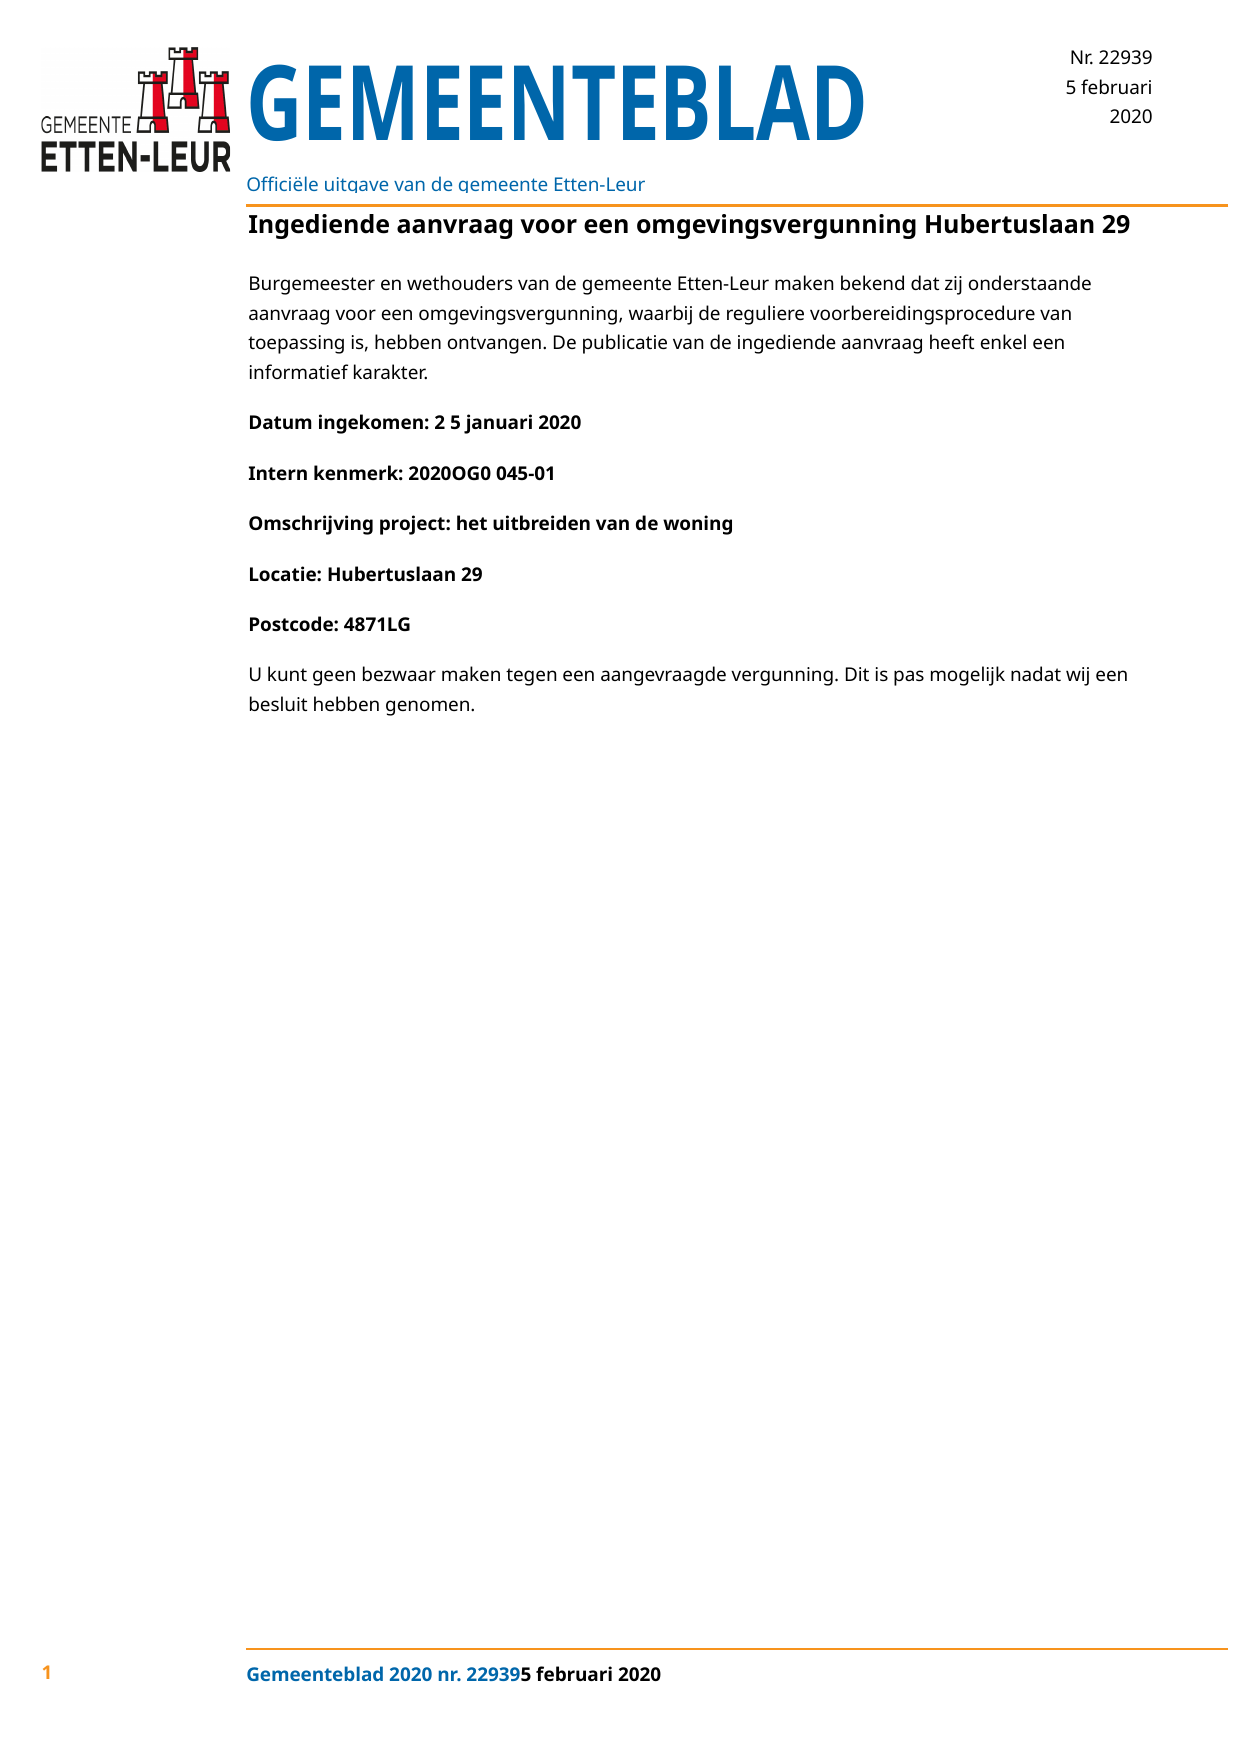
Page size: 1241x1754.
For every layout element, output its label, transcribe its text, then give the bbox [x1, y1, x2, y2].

text Postcode: 4871LG [248, 611, 1152, 637]
text Datum ingekomen: 2 5 januari 2020 [248, 409, 1152, 435]
text Intern kenmerk: 2020OG0 045-01 [248, 460, 1152, 486]
text Burgemeester en wethouders van de gemeente Etten-Leur maken bekend dat zij onderstaande aanvraag voor een omgevingsvergunning, waarbij de reguliere voorbereidingsprocedure van toepassing is, hebben ontvangen. De publicatie van de ingediende aanvraag heeft enkel een informatief karakter. [248, 270, 1152, 385]
text U kunt geen bezwaar maken tegen een aangevraagde vergunning. Dit is pas mogelijk nadat wij een besluit hebben genomen. [248, 662, 1152, 717]
text Omschrijving project: het uitbreiden van de woning [248, 510, 1152, 536]
picture [41, 47, 231, 172]
text Locatie: Hubertuslaan 29 [248, 561, 1152, 586]
text Ingediende aanvraag voor een omgevingsvergunning Hubertuslaan 29 [248, 207, 1152, 241]
